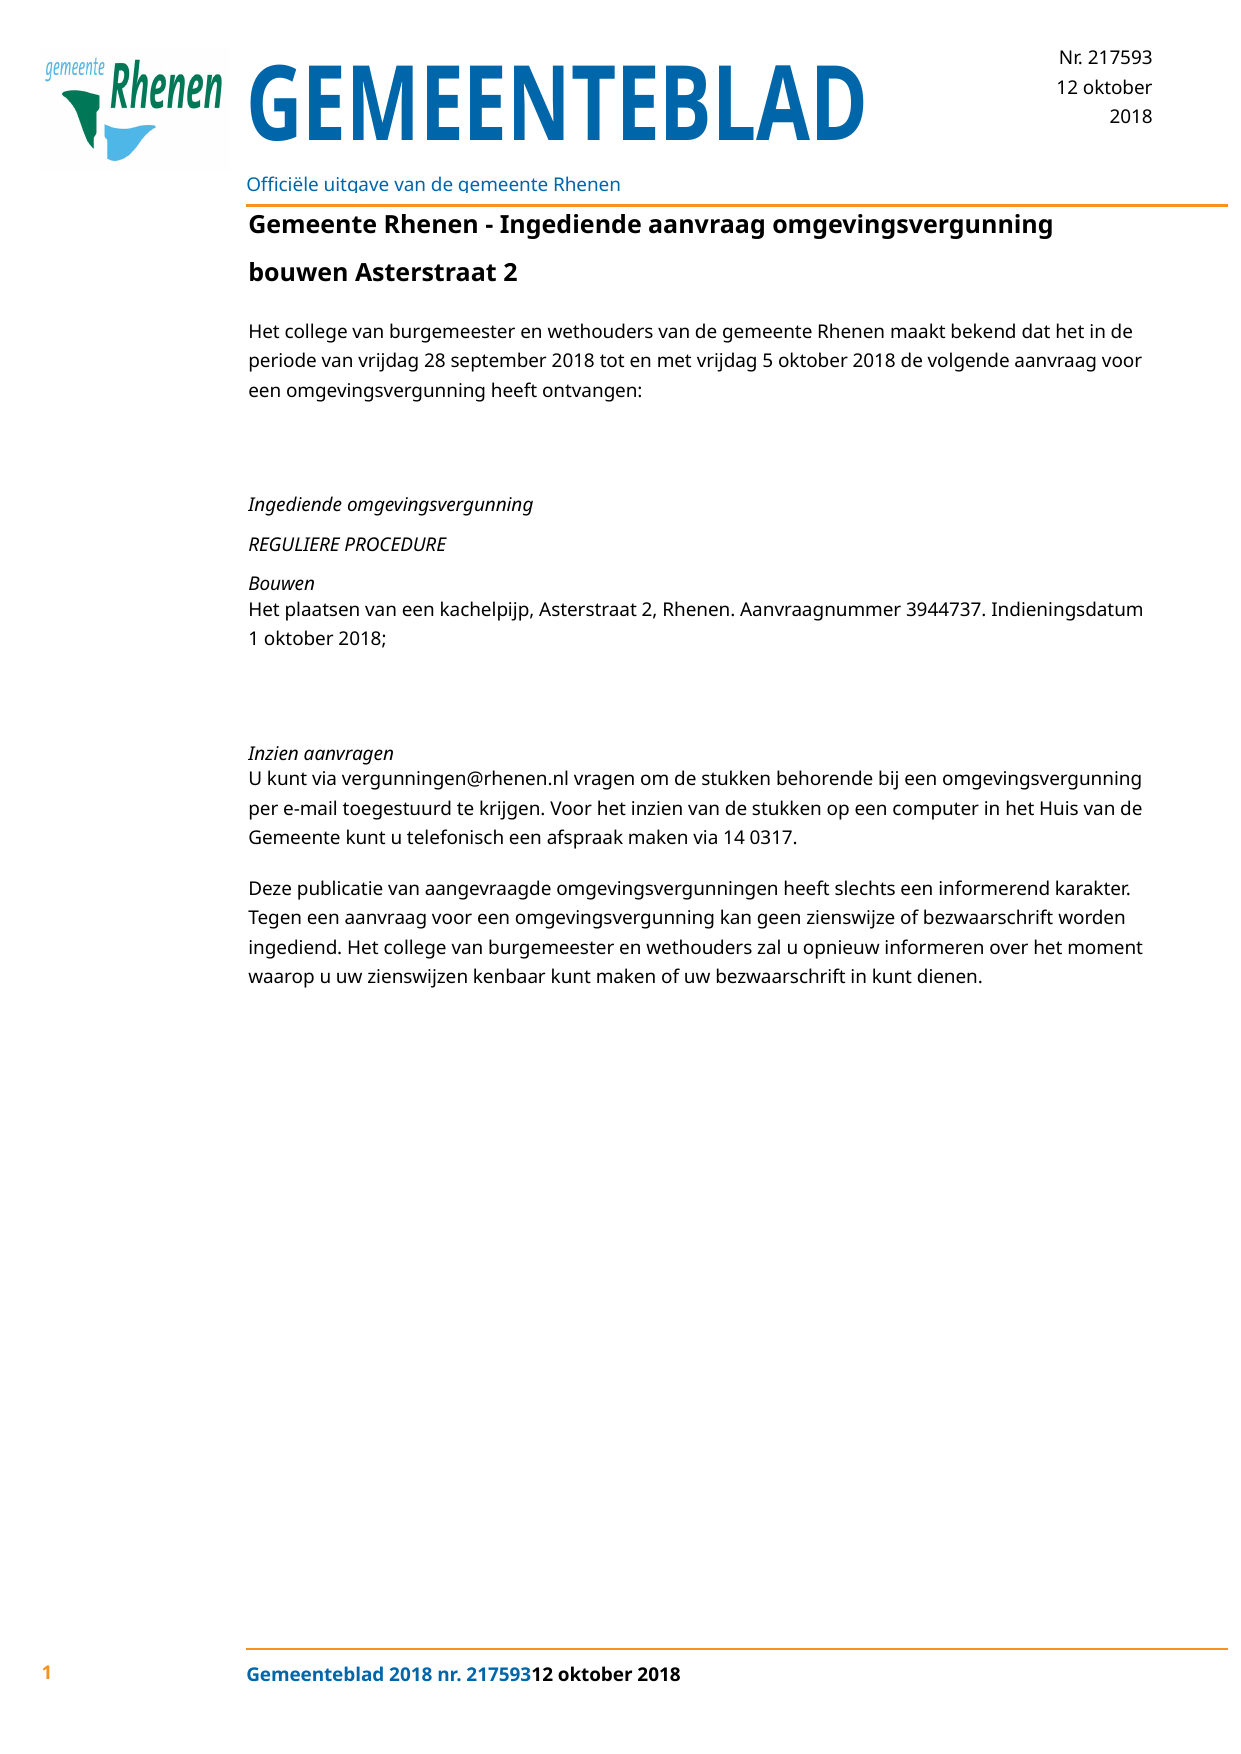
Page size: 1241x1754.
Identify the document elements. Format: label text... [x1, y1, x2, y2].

text U kunt via vergunningen@rhenen.nl vragen om de stukken behorende bij een omgevingsvergunning per e-mail toegestuurd te krijgen. Voor het inzien van de stukken op een computer in het Huis van de Gemeente kunt u telefonisch een afspraak maken via 14 0317. [248, 765, 1152, 850]
text Bouwen [248, 570, 1152, 596]
text Ingediende omgevingsvergunning [248, 491, 1152, 517]
text Het college van burgemeester en wethouders van de gemeente Rhenen maakt bekend dat het in de periode van vrijdag 28 september 2018 tot en met vrijdag 5 oktober 2018 de volgende aanvraag voor een omgevingsvergunning heeft ontvangen: [248, 318, 1152, 403]
text Deze publicatie van aangevraagde omgevingsvergunningen heeft slechts een informerend karakter. Tegen een aanvraag voor een omgevingsvergunning kan geen zienswijze of bezwaarschrift worden ingediend. Het college van burgemeester en wethouders zal u opnieuw informeren over het moment waarop u uw zienswijzen kenbaar kunt maken of uw bezwaarschrift in kunt dienen. [248, 875, 1152, 989]
text Gemeente Rhenen - Ingediende aanvraag omgevingsvergunning bouwen Asterstraat 2 [248, 207, 1152, 288]
text Inzien aanvragen [248, 740, 1152, 765]
text REGULIERE PROCEDURE [248, 531, 1152, 556]
text Het plaatsen van een kachelpijp, Asterstraat 2, Rhenen. Aanvraagnummer 3944737. Indieningsdatum 1 oktober 2018; [248, 596, 1152, 651]
picture [41, 47, 231, 172]
